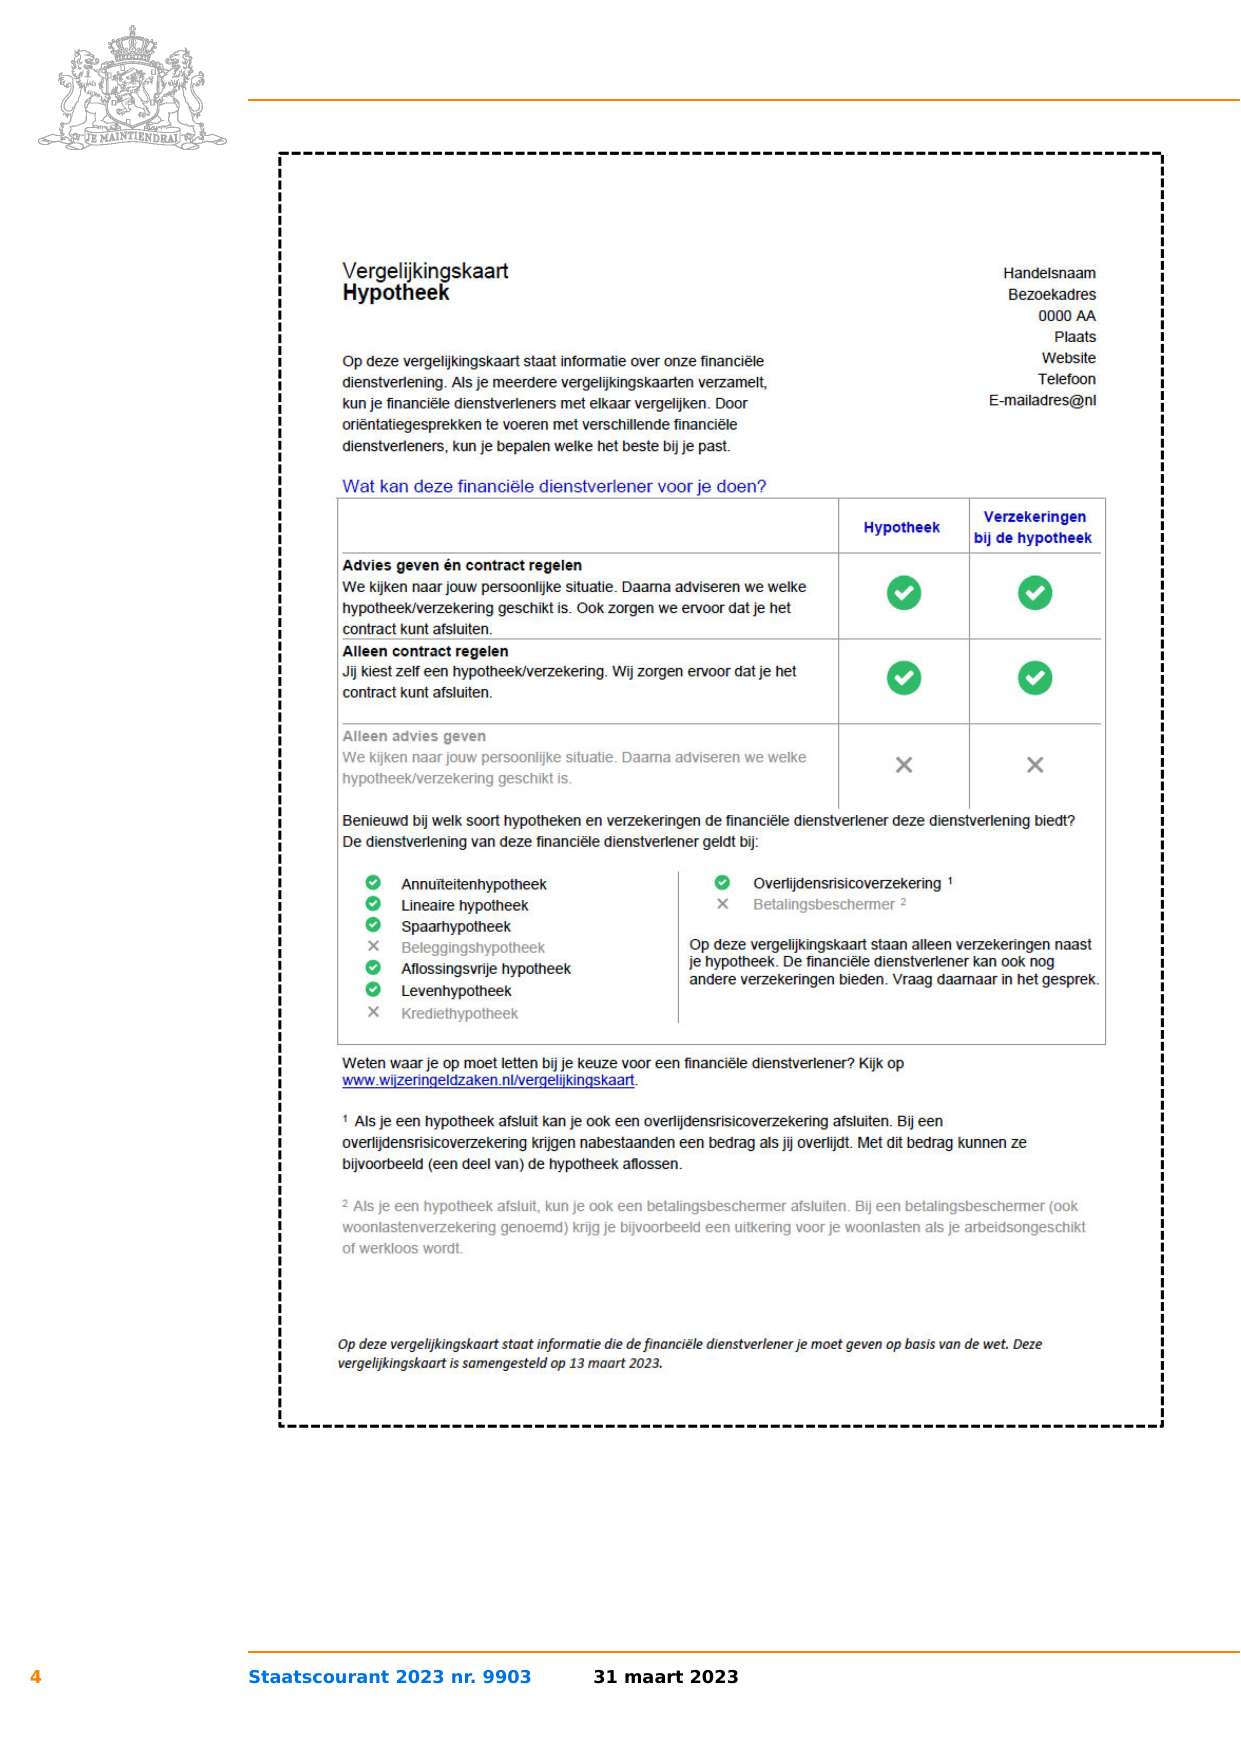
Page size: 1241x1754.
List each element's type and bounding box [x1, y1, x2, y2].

picture [278, 151, 1164, 1428]
picture [38, 25, 227, 150]
